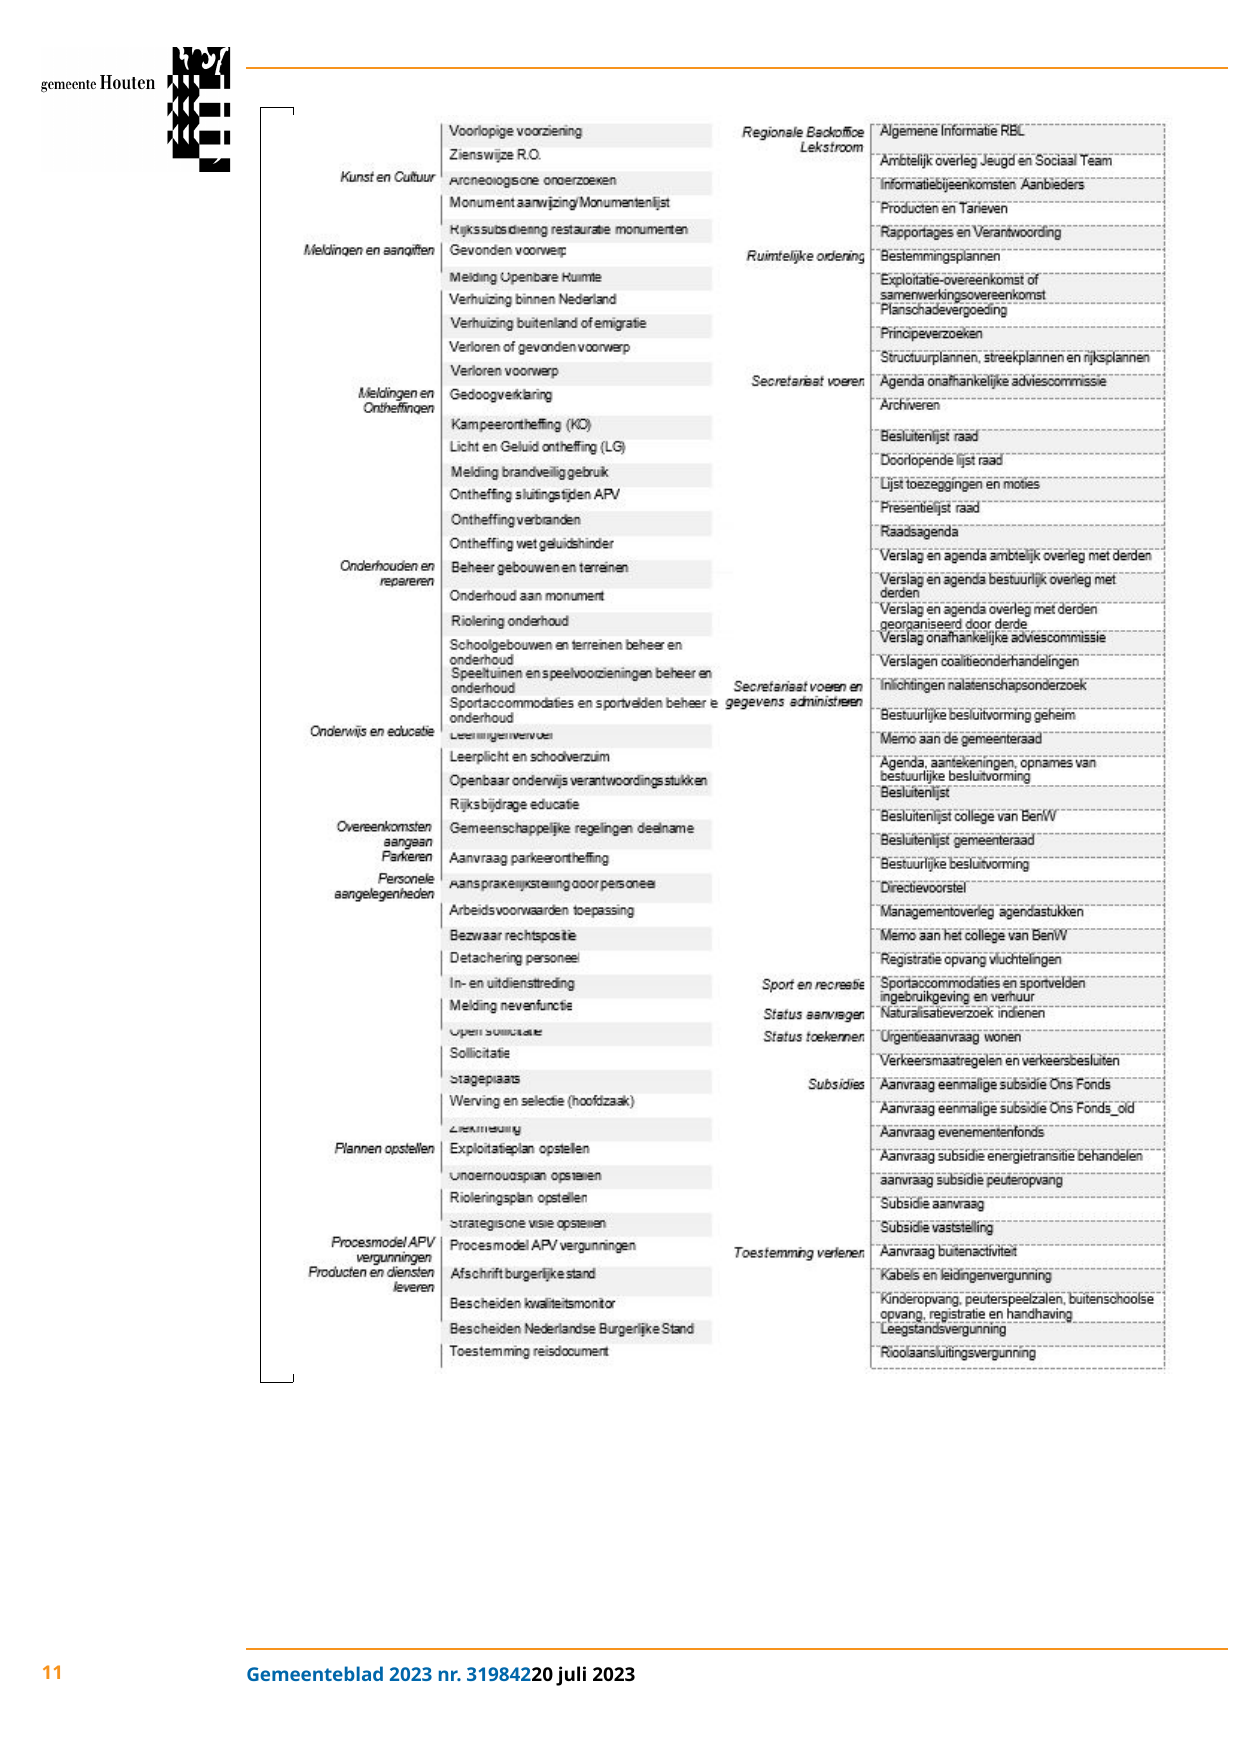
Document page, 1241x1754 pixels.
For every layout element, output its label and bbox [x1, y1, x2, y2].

picture [41, 47, 231, 172]
picture [268, 115, 1173, 1374]
